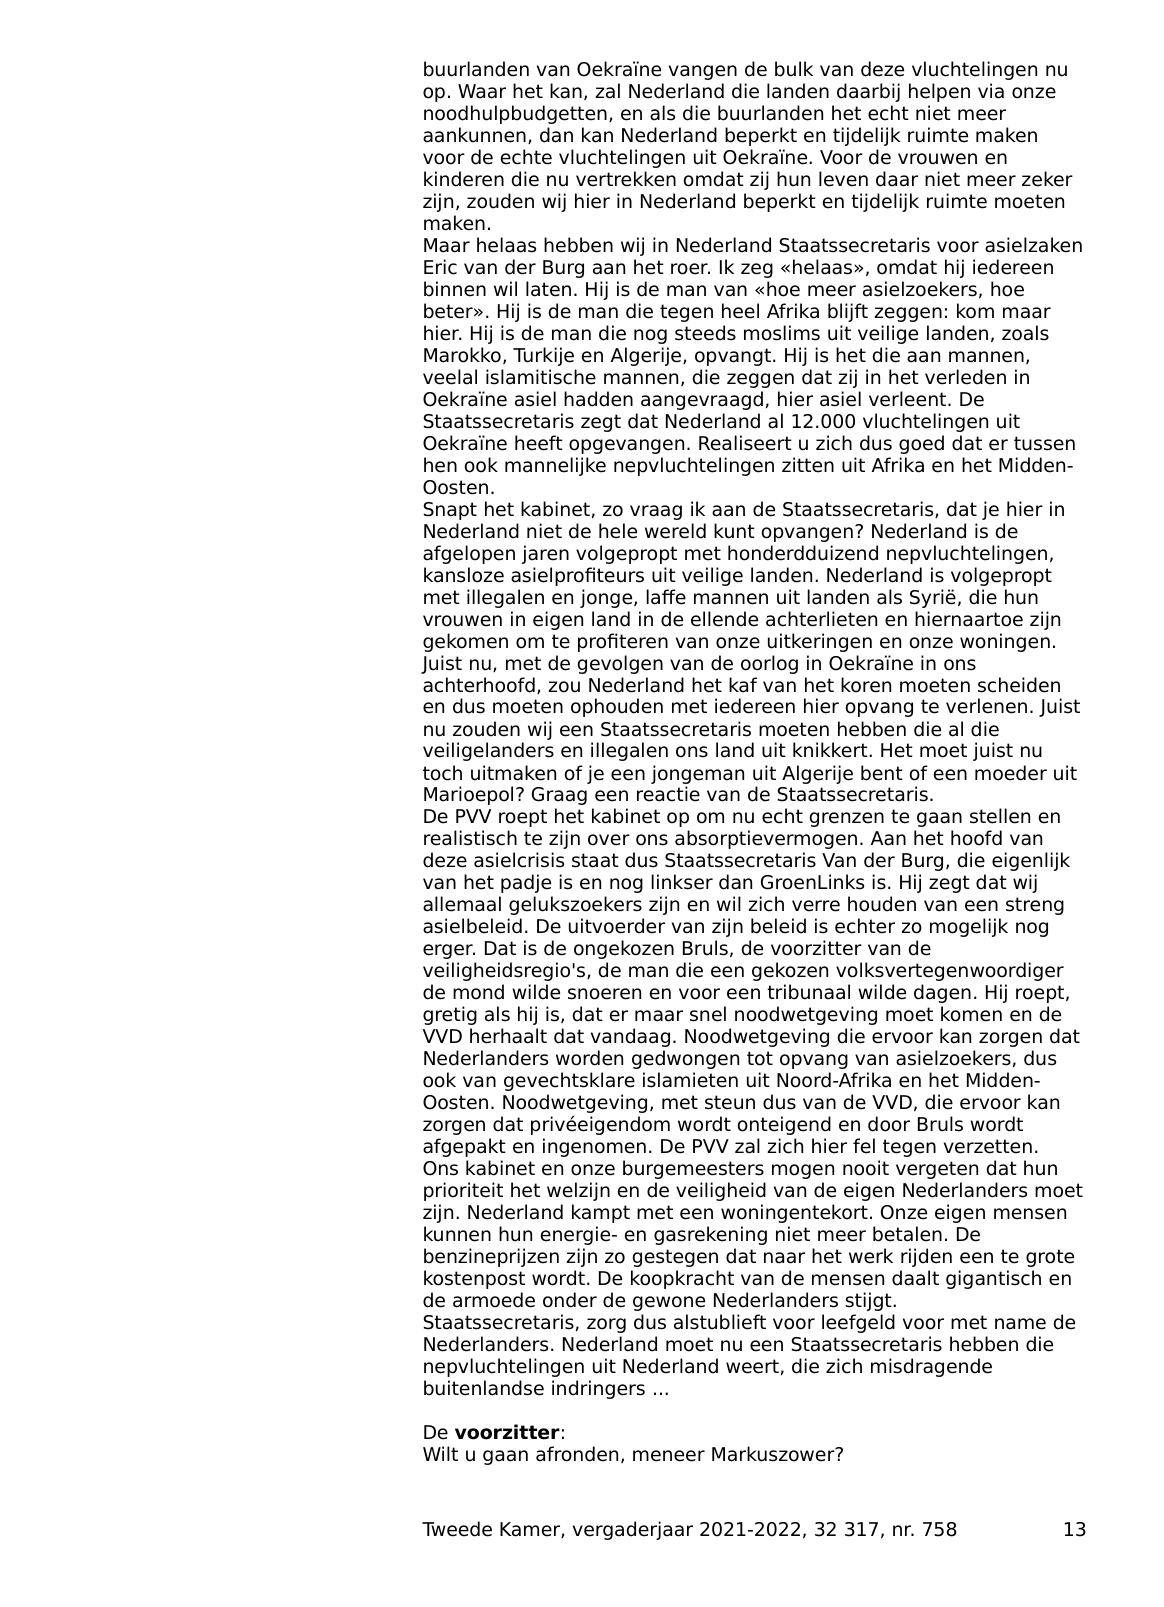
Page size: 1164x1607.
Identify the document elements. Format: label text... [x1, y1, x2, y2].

text Snapt het kabinet, zo vraag ik aan de Staatssecretaris, dat je hier in Nederland niet de hele wereld kunt opvangen? Nederland is de afgelopen jaren volgepropt met honderdduizend nepvluchtelingen, kansloze asielprofiteurs uit veilige landen. Nederland is volgepropt met illegalen en jonge, laffe mannen uit landen als Syrië, die hun vrouwen in eigen land in de ellende achterlieten en hiernaartoe zijn gekomen om te profiteren van onze uitkeringen en onze woningen. Juist nu, met de gevolgen van de oorlog in Oekraïne in ons achterhoofd, zou Nederland het kaf van het koren moeten scheiden en dus moeten ophouden met iedereen hier opvang te verlenen. Juist nu zouden wij een Staatssecretaris moeten hebben die al die veiligelanders en illegalen ons land uit knikkert. Het moet juist nu toch uitmaken of je een jongeman uit Algerije bent of een moeder uit Marioepol? Graag een reactie van de Staatssecretaris. [422, 499, 1087, 806]
text Ons kabinet en onze burgemeesters mogen nooit vergeten dat hun prioriteit het welzijn en de veiligheid van de eigen Nederlanders moet zijn. Nederland kampt met een woningentekort. Onze eigen mensen kunnen hun energie- en gasrekening niet meer betalen. De benzineprijzen zijn zo gestegen dat naar het werk rijden een te grote kostenpost wordt. De koopkracht van de mensen daalt gigantisch en de armoede onder de gewone Nederlanders stijgt. [422, 1158, 1087, 1312]
text De PVV roept het kabinet op om nu echt grenzen te gaan stellen en realistisch te zijn over ons absorptievermogen. Aan het hoofd van deze asielcrisis staat dus Staatssecretaris Van der Burg, die eigenlijk van het padje is en nog linkser dan GroenLinks is. Hij zegt dat wij allemaal gelukszoekers zijn en wil zich verre houden van een streng asielbeleid. De uitvoerder van zijn beleid is echter zo mogelijk nog erger. Dat is de ongekozen Bruls, de voorzitter van de veiligheidsregio's, de man die een gekozen volksvertegenwoordiger de mond wilde snoeren en voor een tribunaal wilde dagen. Hij roept, gretig als hij is, dat er maar snel noodwetgeving moet komen en de VVD herhaalt dat vandaag. Noodwetgeving die ervoor kan zorgen dat Nederlanders worden gedwongen tot opvang van asielzoekers, dus ook van gevechtsklare islamieten uit Noord-Afrika en het Midden-Oosten. Noodwetgeving, met steun dus van de VVD, die ervoor kan zorgen dat privéeigendom wordt onteigend en door Bruls wordt afgepakt en ingenomen. De PVV zal zich hier fel tegen verzetten. [422, 806, 1087, 1158]
text Wilt u gaan afronden, meneer Markuszower? [422, 1444, 1087, 1466]
text Maar helaas hebben wij in Nederland Staatssecretaris voor asielzaken Eric van der Burg aan het roer. Ik zeg «helaas», omdat hij iedereen binnen wil laten. Hij is de man van «hoe meer asielzoekers, hoe beter». Hij is de man die tegen heel Afrika blijft zeggen: kom maar hier. Hij is de man die nog steeds moslims uit veilige landen, zoals Marokko, Turkije en Algerije, opvangt. Hij is het die aan mannen, veelal islamitische mannen, die zeggen dat zij in het verleden in Oekraïne asiel hadden aangevraagd, hier asiel verleent. De Staatssecretaris zegt dat Nederland al 12.000 vluchtelingen uit Oekraïne heeft opgevangen. Realiseert u zich dus goed dat er tussen hen ook mannelijke nepvluchtelingen zitten uit Afrika en het Midden-Oosten. [422, 235, 1087, 499]
text Staatssecretaris, zorg dus alstublieft voor leefgeld voor met name de Nederlanders. Nederland moet nu een Staatssecretaris hebben die nepvluchtelingen uit Nederland weert, die zich misdragende buitenlandse indringers ... [422, 1312, 1087, 1400]
text buurlanden van Oekraïne vangen de bulk van deze vluchtelingen nu op. Waar het kan, zal Nederland die landen daarbij helpen via onze noodhulpbudgetten, en als die buurlanden het echt niet meer aankunnen, dan kan Nederland beperkt en tijdelijk ruimte maken voor de echte vluchtelingen uit Oekraïne. Voor de vrouwen en kinderen die nu vertrekken omdat zij hun leven daar niet meer zeker zijn, zouden wij hier in Nederland beperkt en tijdelijk ruimte moeten maken. [422, 59, 1087, 235]
text De voorzitter: [422, 1422, 1087, 1444]
